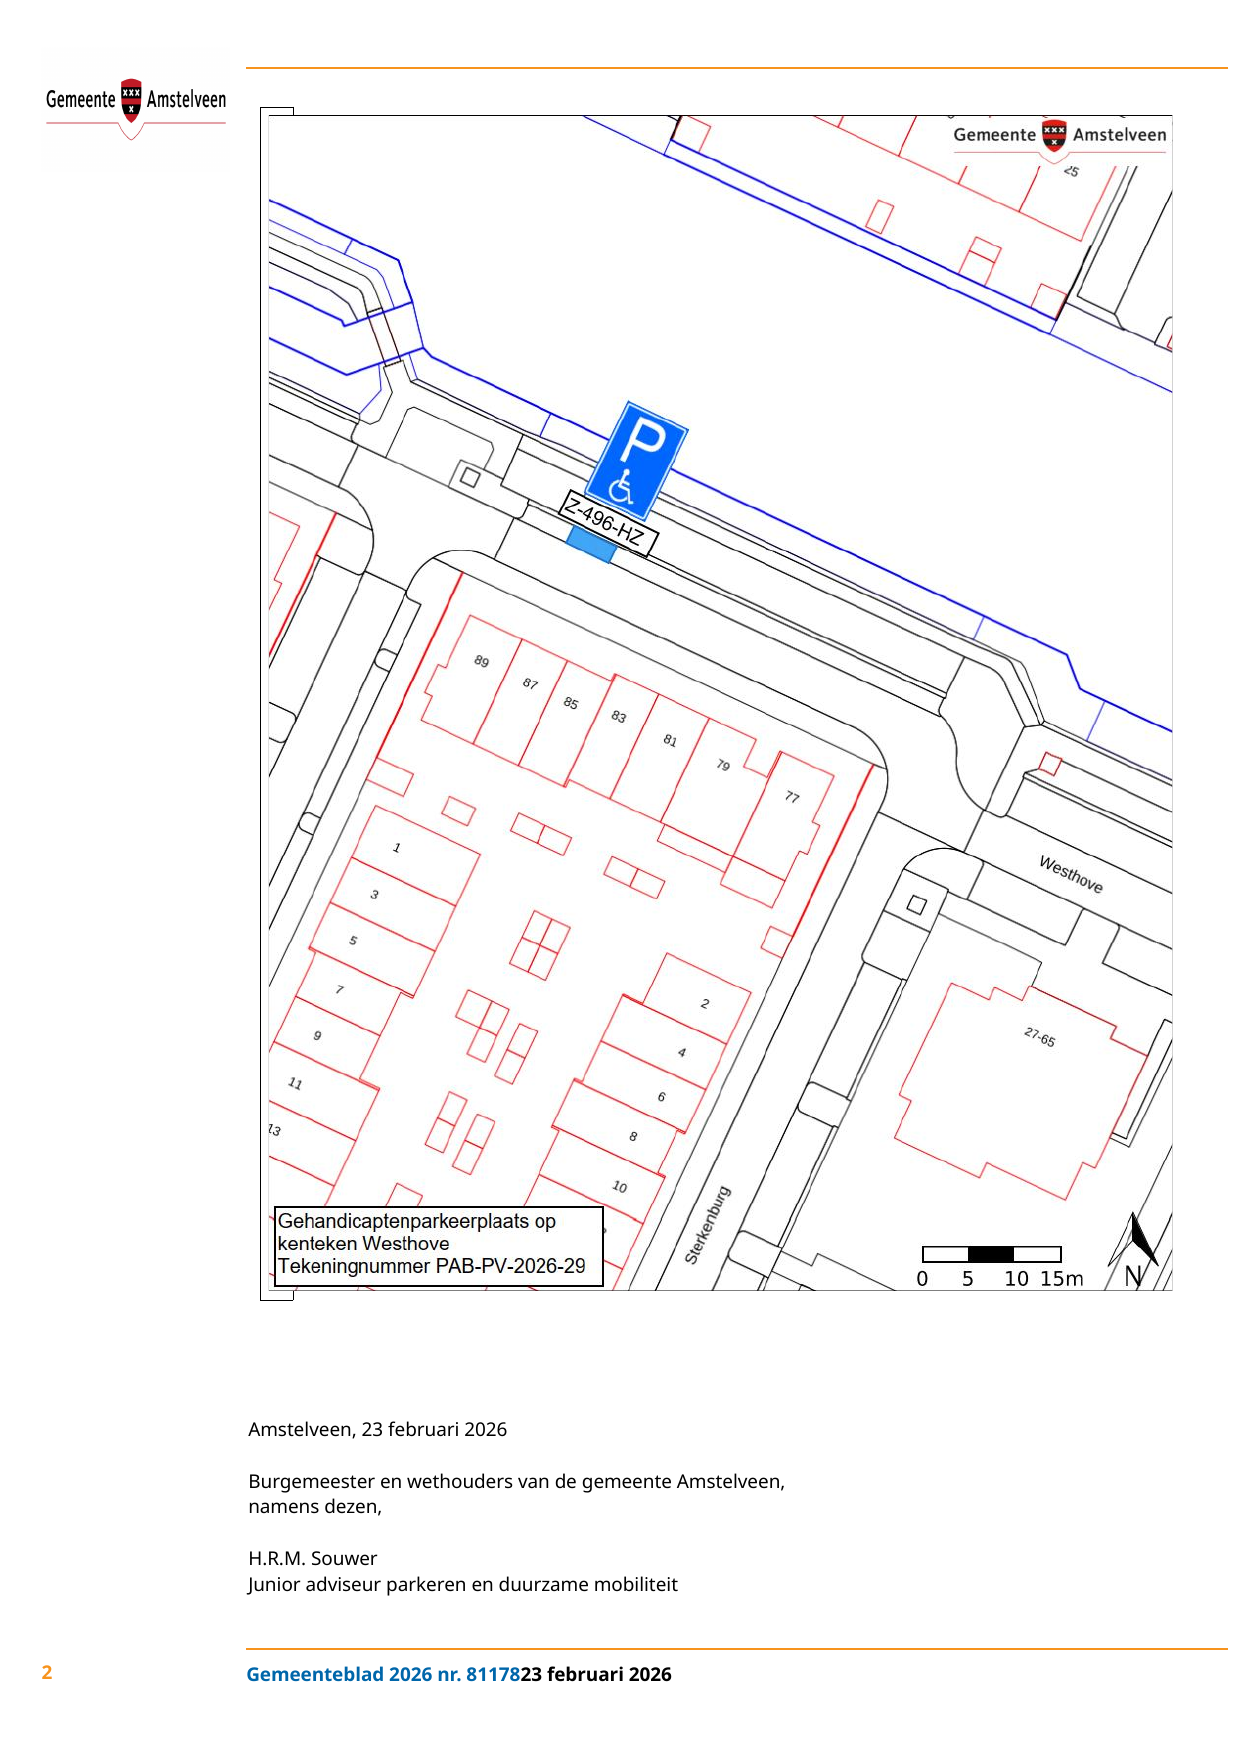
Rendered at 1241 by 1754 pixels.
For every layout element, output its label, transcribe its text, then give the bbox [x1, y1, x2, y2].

text Burgemeester en wethouders van de gemeente Amstelveen, [248, 1468, 1152, 1494]
text H.R.M. Souwer [248, 1545, 1152, 1571]
text namens dezen, [248, 1494, 1152, 1519]
text Amstelveen, 23 februari 2026 [248, 1417, 1152, 1442]
picture [268, 115, 1173, 1291]
text Junior adviseur parkeren en duurzame mobiliteit [248, 1571, 1152, 1597]
picture [41, 47, 231, 172]
